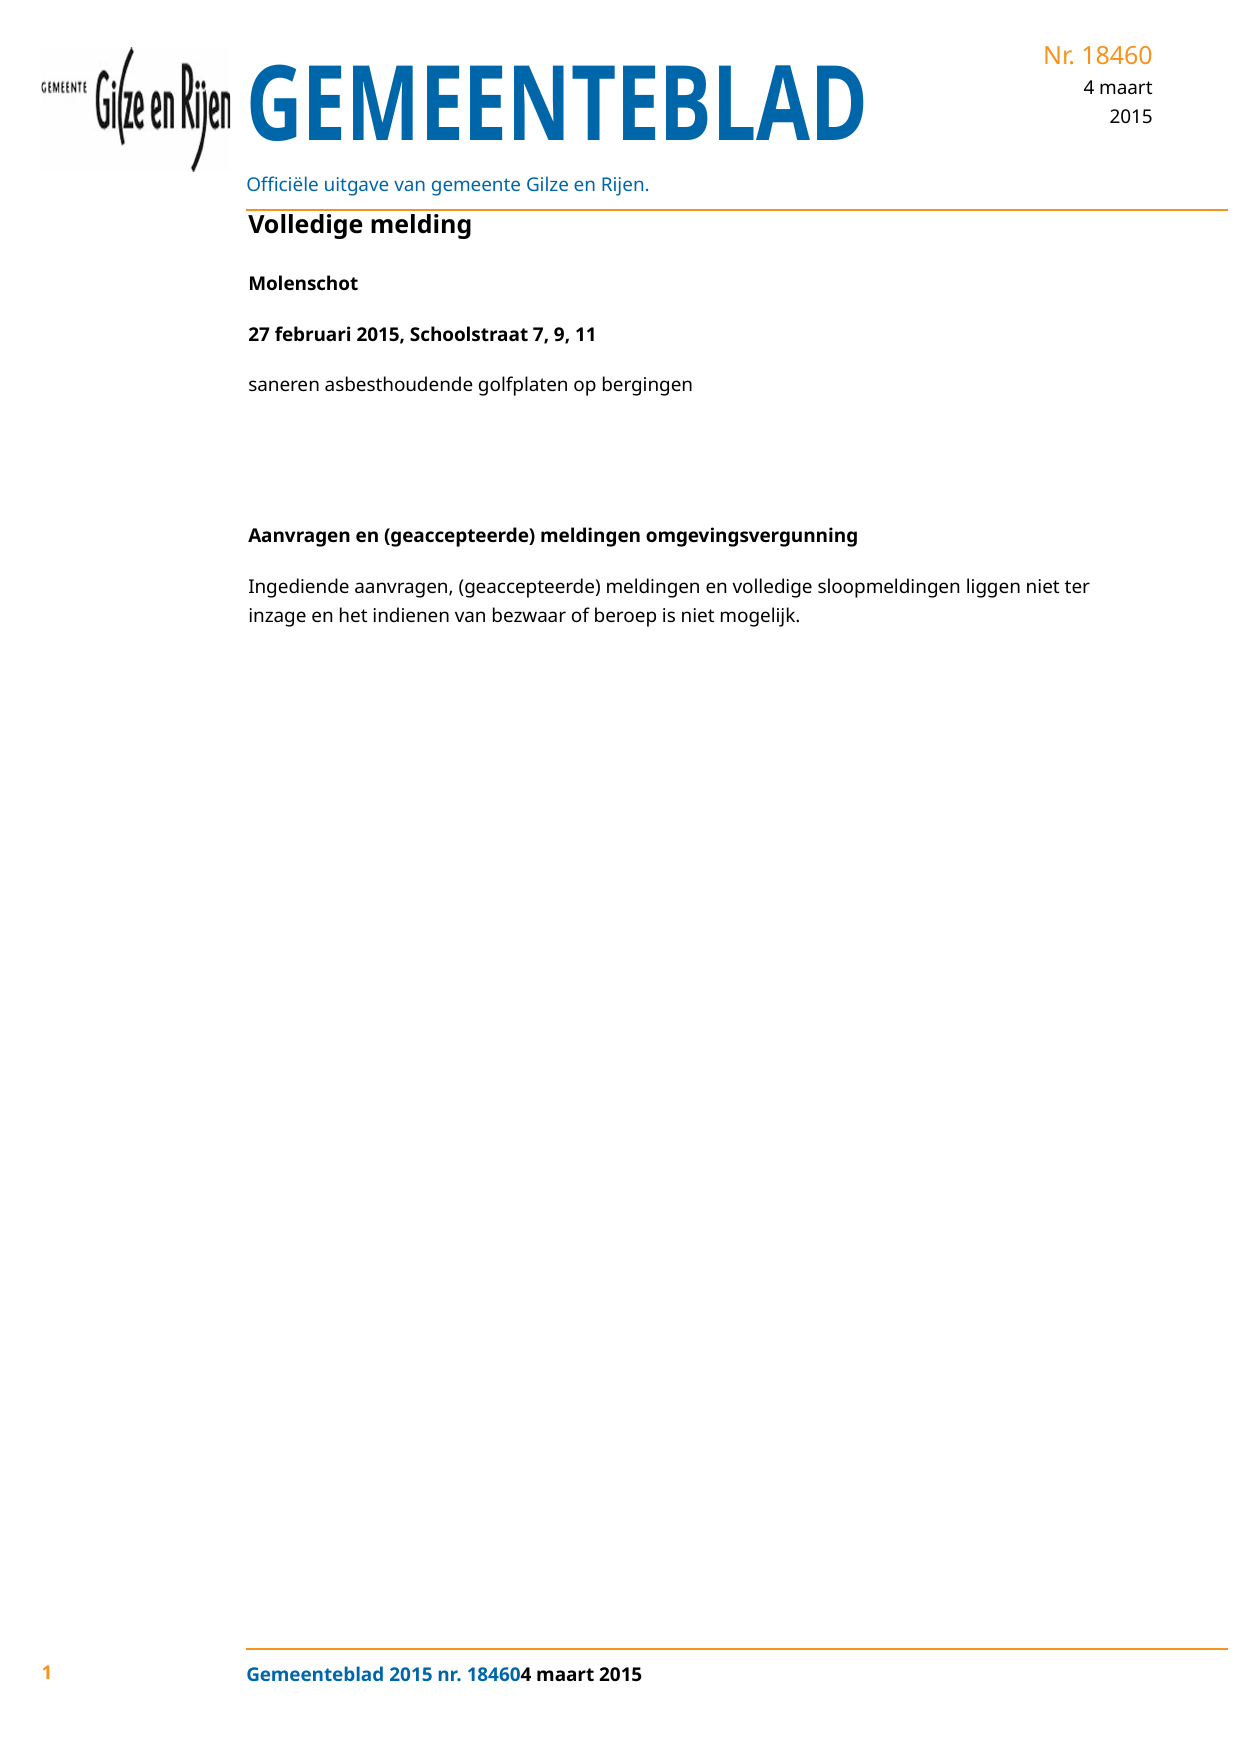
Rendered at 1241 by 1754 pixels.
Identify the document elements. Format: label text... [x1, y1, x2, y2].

text Molenschot [248, 270, 1152, 296]
text Ingediende aanvragen, (geaccepteerde) meldingen en volledige sloopmeldingen liggen niet ter inzage en het indienen van bezwaar of beroep is niet mogelijk. [248, 573, 1152, 628]
picture [41, 47, 231, 172]
text Aanvragen en (geaccepteerde) meldingen omgevingsvergunning [248, 522, 1152, 548]
text 27 februari 2015, Schoolstraat 7, 9, 11 [248, 321, 1152, 346]
text Volledige melding [248, 211, 1152, 241]
text saneren asbesthoudende golfplaten op bergingen [248, 371, 1152, 397]
